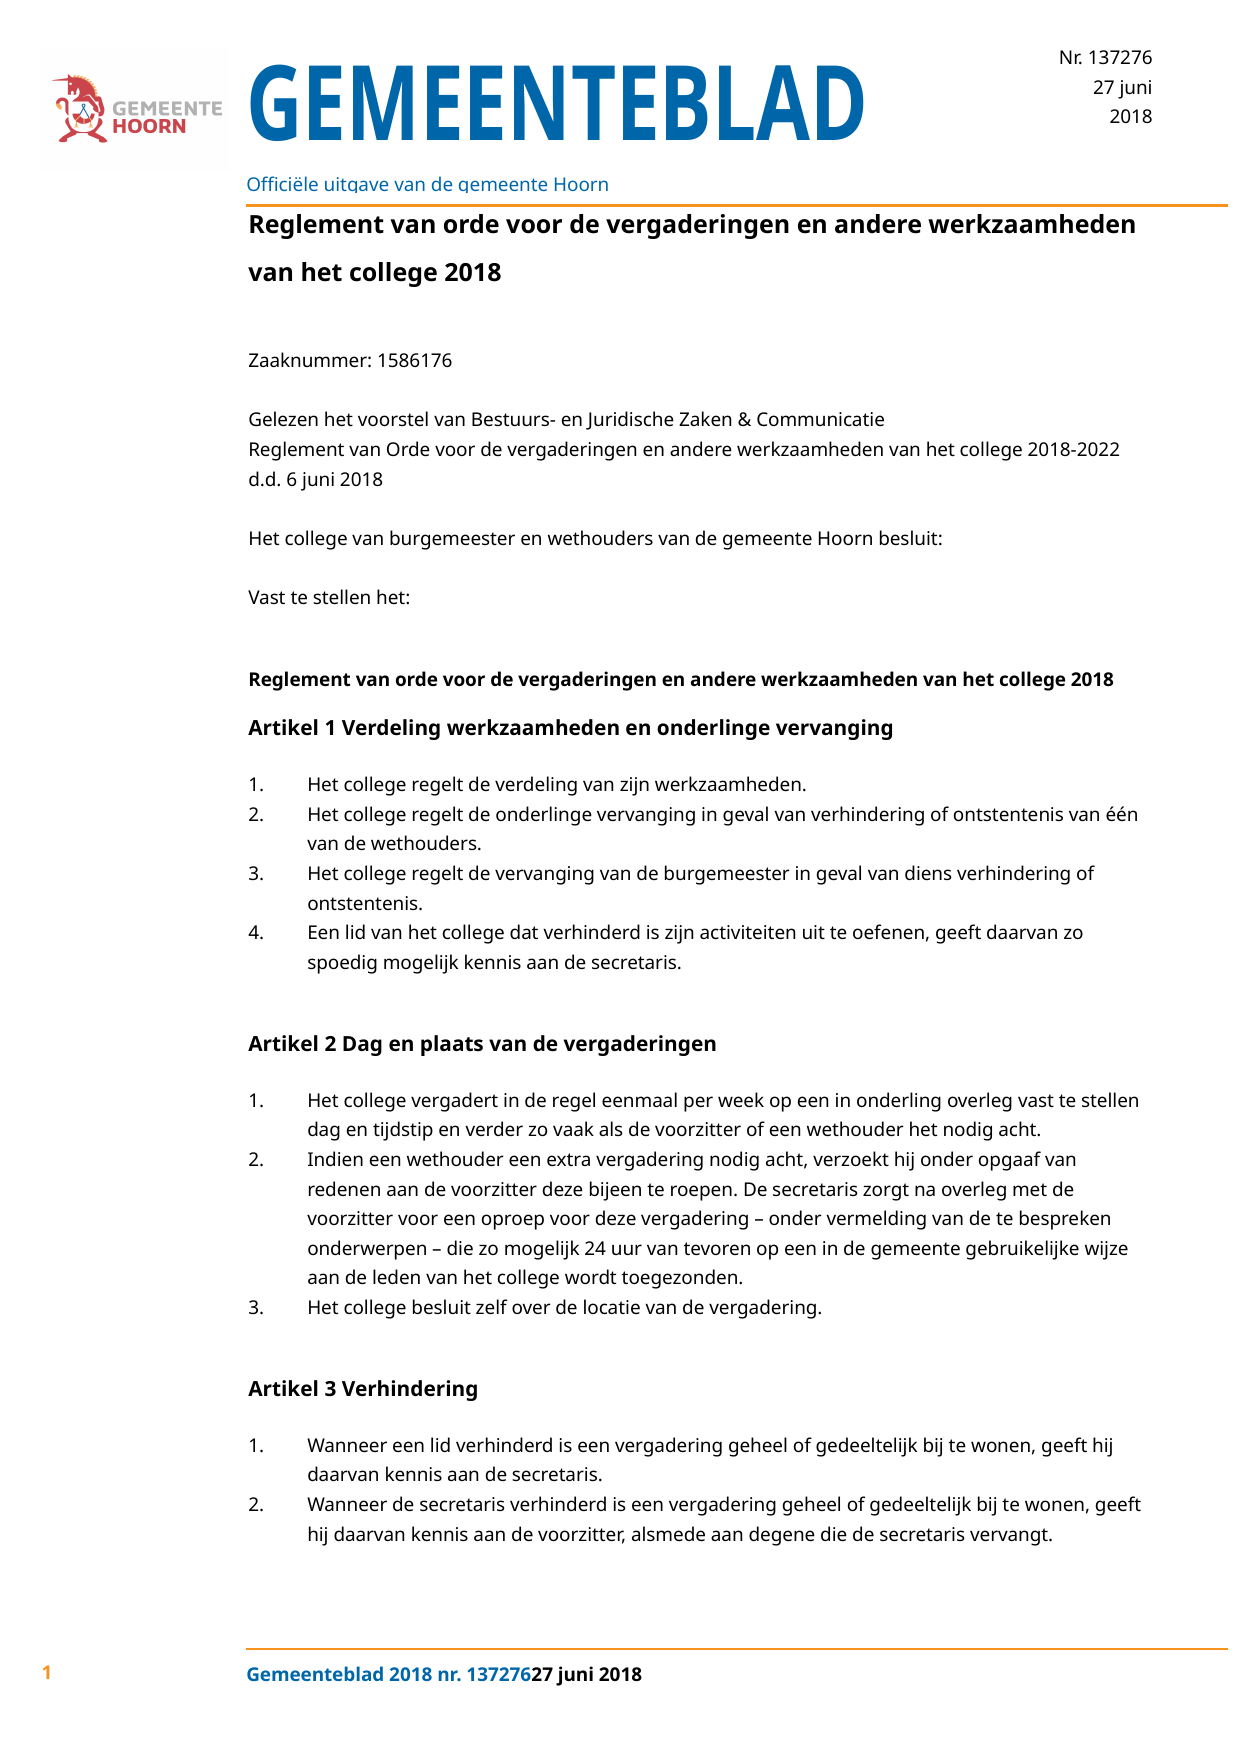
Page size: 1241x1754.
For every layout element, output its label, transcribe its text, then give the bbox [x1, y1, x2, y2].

list Het college vergadert in de regel eenmaal per week op een in onderling overleg vast te stellen dag en tijdstip en verder zo vaak als de voorzitter of een wethouder het nodig acht. [248, 1087, 1152, 1142]
list Een lid van het college dat verhinderd is zijn activiteiten uit te oefenen, geeft daarvan zo spoedig mogelijk kennis aan de secretaris. [248, 919, 1152, 975]
text Het college van burgemeester en wethouders van de gemeente Hoorn besluit: [248, 525, 1152, 551]
list Het college regelt de onderlinge vervanging in geval van verhindering of ontstentenis van één van de wethouders. [248, 801, 1152, 856]
text Vast te stellen het: [248, 584, 1152, 610]
list Het college regelt de vervanging van de burgemeester in geval van diens verhindering of ontstentenis. [248, 860, 1152, 916]
text Reglement van orde voor de vergaderingen en andere werkzaamheden van het college 2018 [248, 207, 1152, 288]
text Reglement van Orde voor de vergaderingen en andere werkzaamheden van het college 2018-2022 d.d. 6 juni 2018 [248, 436, 1152, 492]
text Gelezen het voorstel van Bestuurs- en Juridische Zaken & Communicatie [248, 407, 1152, 432]
text Artikel 3 Verhindering [248, 1374, 1152, 1402]
list Wanneer de secretaris verhinderd is een vergadering geheel of gedeeltelijk bij te wonen, geeft hij daarvan kennis aan de voorzitter, alsmede aan degene die de secretaris vervangt. [248, 1491, 1152, 1547]
list Het college regelt de verdeling van zijn werkzaamheden. [248, 771, 1152, 797]
picture [41, 47, 231, 172]
text Zaaknummer: 1586176 [248, 347, 1152, 373]
text Artikel 2 Dag en plaats van de vergaderingen [248, 1029, 1152, 1057]
list Wanneer een lid verhinderd is een vergadering geheel of gedeeltelijk bij te wonen, geeft hij daarvan kennis aan de secretaris. [248, 1432, 1152, 1487]
text Artikel 1 Verdeling werkzaamheden en onderlinge vervanging [248, 713, 1152, 742]
list Indien een wethouder een extra vergadering nodig acht, verzoekt hij onder opgaaf van redenen aan de voorzitter deze bijeen te roepen. De secretaris zorgt na overleg met de voorzitter voor een oproep voor deze vergadering – onder vermelding van de te bespreken onderwerpen – die zo mogelijk 24 uur van tevoren op een in de gemeente gebruikelijke wijze aan de leden van het college wordt toegezonden. [248, 1146, 1152, 1290]
text Reglement van orde voor de vergaderingen en andere werkzaamheden van het college 2018 [248, 664, 1152, 693]
list Het college besluit zelf over de locatie van de vergadering. [248, 1294, 1152, 1320]
